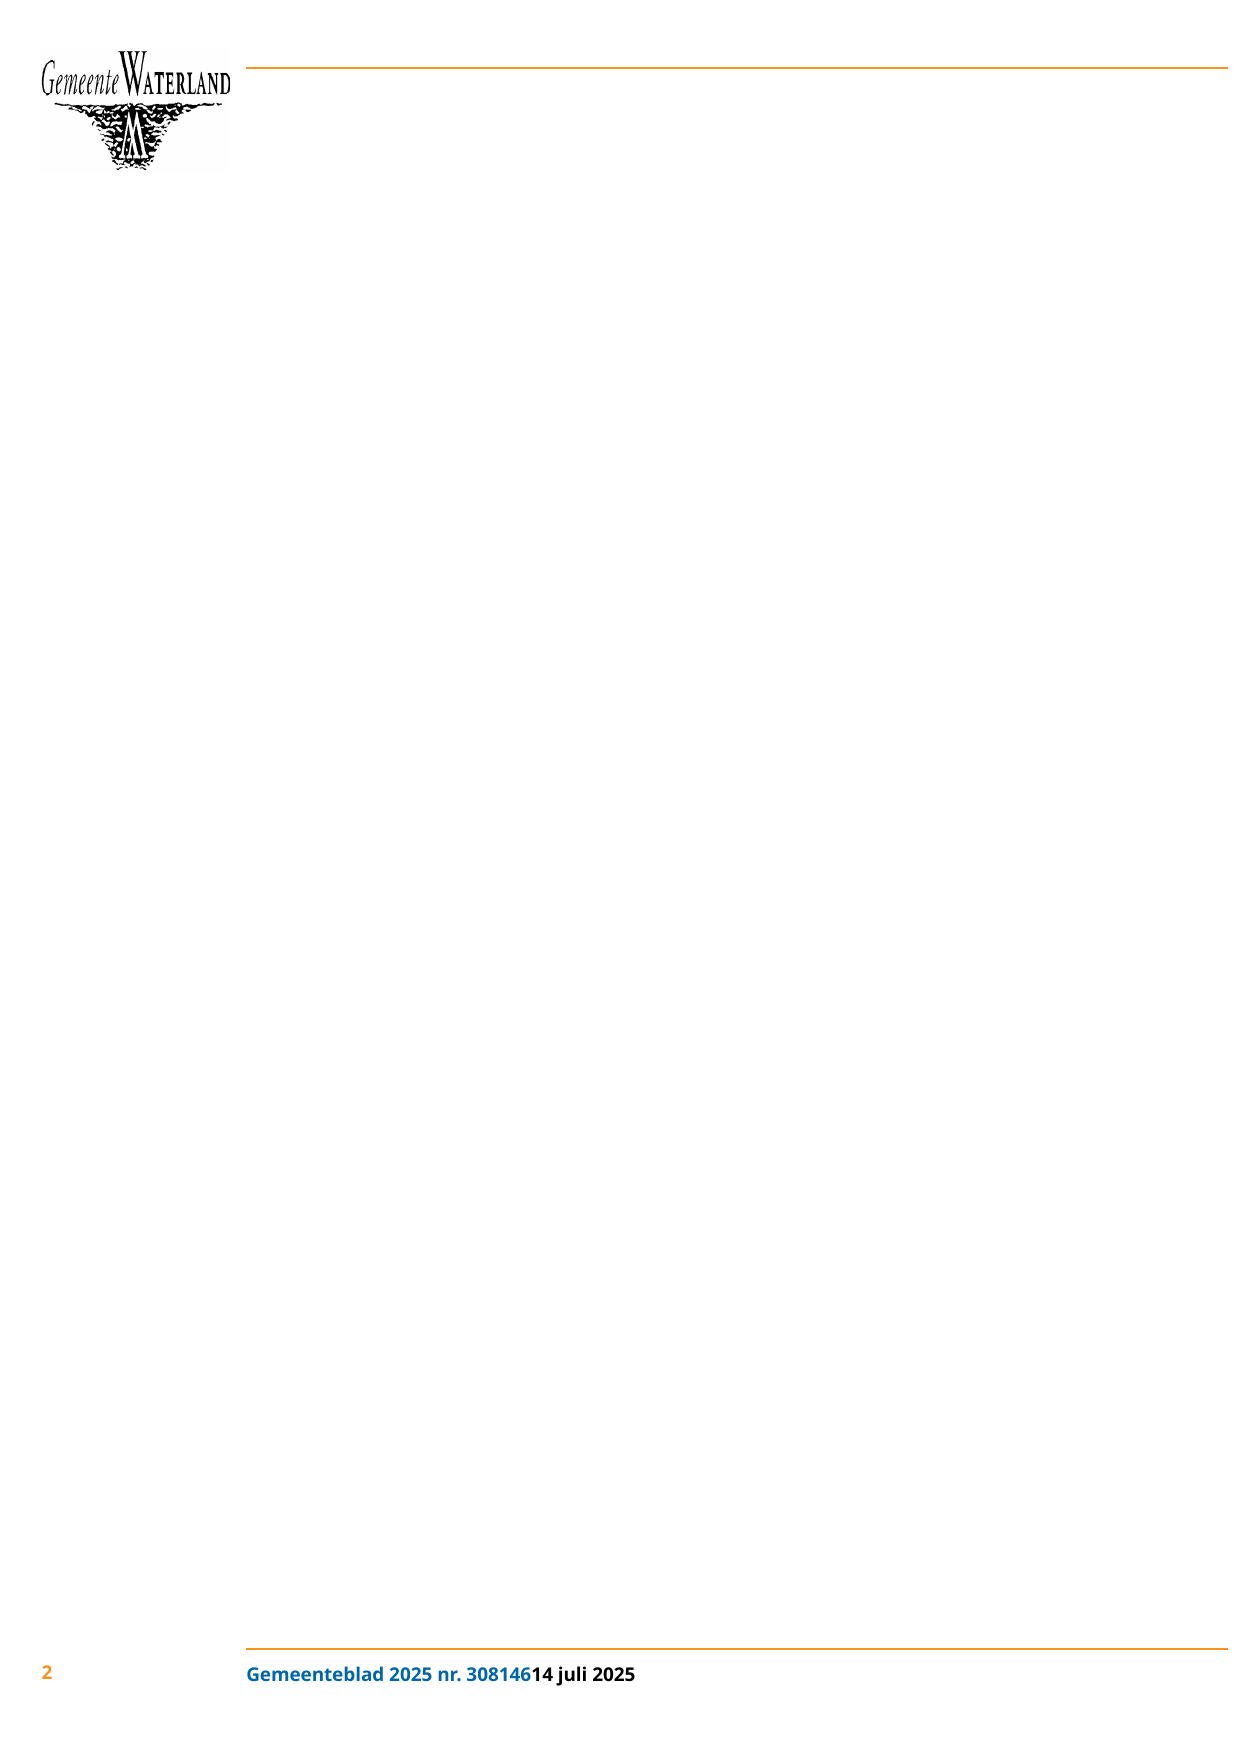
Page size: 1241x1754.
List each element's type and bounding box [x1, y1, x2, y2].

picture [41, 47, 231, 172]
